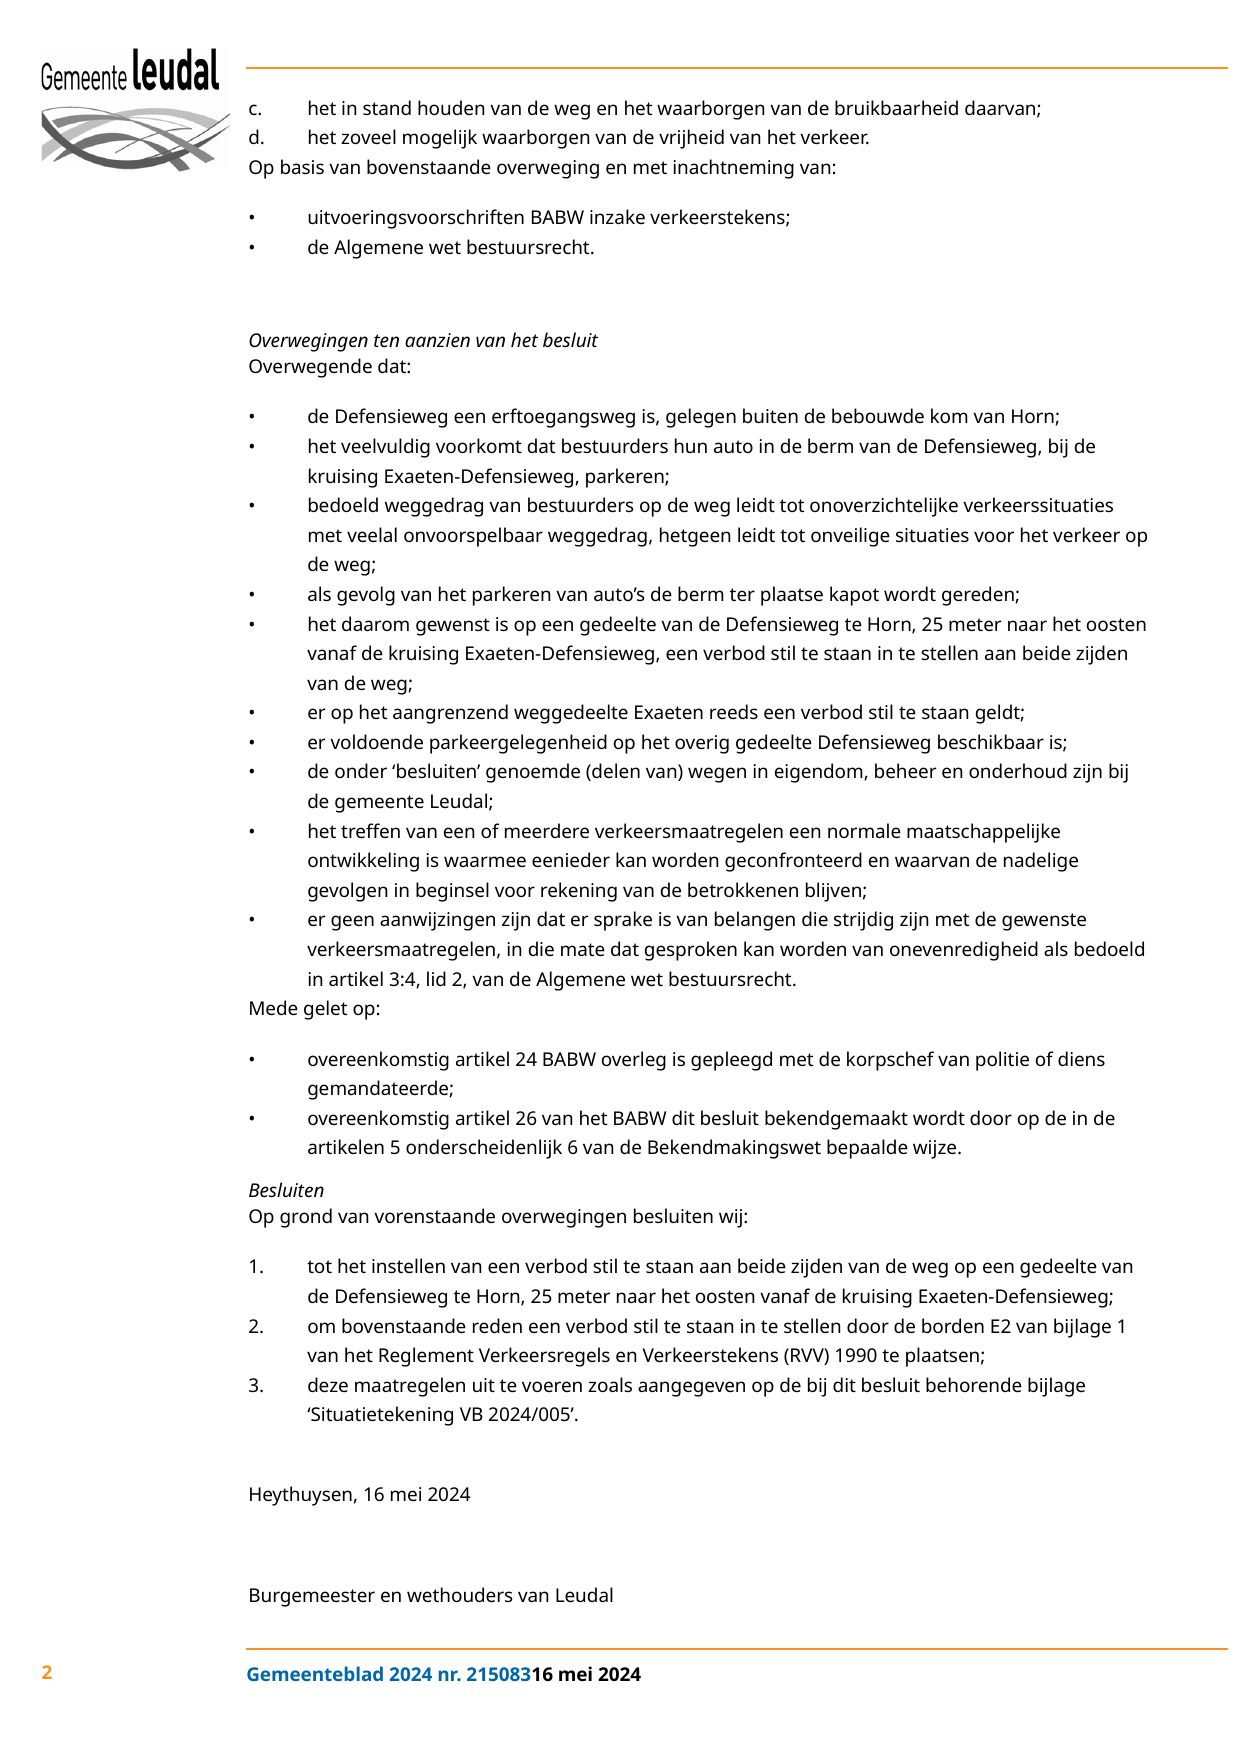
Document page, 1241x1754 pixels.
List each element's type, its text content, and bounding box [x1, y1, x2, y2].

text Burgemeester en wethouders van Leudal [248, 1582, 1152, 1608]
list er voldoende parkeergelegenheid op het overig gedeelte Defensieweg beschikbaar is; [248, 729, 1152, 755]
text Overwegingen ten aanzien van het besluit [248, 327, 1152, 353]
list tot het instellen van een verbod stil te staan aan beide zijden van de weg op een gedeelte van de Defensieweg te Horn, 25 meter naar het oosten vanaf de kruising Exaeten-Defensieweg; [248, 1254, 1152, 1309]
list het treffen van een of meerdere verkeersmaatregelen een normale maatschappelijke ontwikkeling is waarmee eenieder kan worden geconfronteerd en waarvan de nadelige gevolgen in beginsel voor rekening van de betrokkenen blijven; [248, 818, 1152, 903]
list het zoveel mogelijk waarborgen van de vrijheid van het verkeer. [248, 124, 1152, 150]
list deze maatregelen uit te voeren zoals aangegeven op de bij dit besluit behorende bijlage ‘Situatietekening VB 2024/005’. [248, 1372, 1152, 1427]
text Op grond van vorenstaande overwegingen besluiten wij: [248, 1203, 1152, 1229]
list de onder ‘besluiten’ genoemde (delen van) wegen in eigendom, beheer en onderhoud zijn bij de gemeente Leudal; [248, 759, 1152, 814]
list de Defensieweg een erftoegangsweg is, gelegen buiten de bebouwde kom van Horn; [248, 404, 1152, 429]
list bedoeld weggedrag van bestuurders op de weg leidt tot onoverzichtelijke verkeerssituaties met veelal onvoorspelbaar weggedrag, hetgeen leidt tot onveilige situaties voor het verkeer op de weg; [248, 492, 1152, 577]
text Heythuysen, 16 mei 2024 [248, 1482, 1152, 1507]
list het in stand houden van de weg en het waarborgen van de bruikbaarheid daarvan; [248, 95, 1152, 121]
list er geen aanwijzingen zijn dat er sprake is van belangen die strijdig zijn met de gewenste verkeersmaatregelen, in die mate dat gesproken kan worden van onevenredigheid als bedoeld in artikel 3:4, lid 2, van de Algemene wet bestuursrecht. [248, 907, 1152, 991]
text Mede gelet op: [248, 995, 1152, 1021]
list de Algemene wet bestuursrecht. [248, 234, 1152, 260]
picture [41, 47, 231, 172]
text Overwegende dat: [248, 353, 1152, 379]
list het veelvuldig voorkomt dat bestuurders hun auto in de berm van de Defensieweg, bij de kruising Exaeten-Defensieweg, parkeren; [248, 433, 1152, 488]
list om bovenstaande reden een verbod stil te staan in te stellen door de borden E2 van bijlage 1 van het Reglement Verkeersregels en Verkeerstekens (RVV) 1990 te plaatsen; [248, 1313, 1152, 1368]
text Op basis van bovenstaande overweging en met inachtneming van: [248, 154, 1152, 180]
list uitvoeringsvoorschriften BABW inzake verkeerstekens; [248, 204, 1152, 230]
text Besluiten [248, 1178, 1152, 1203]
list overeenkomstig artikel 26 van het BABW dit besluit bekendgemaakt wordt door op de in de artikelen 5 onderscheidenlijk 6 van de Bekendmakingswet bepaalde wijze. [248, 1105, 1152, 1160]
list het daarom gewenst is op een gedeelte van de Defensieweg te Horn, 25 meter naar het oosten vanaf de kruising Exaeten-Defensieweg, een verbod stil te staan in te stellen aan beide zijden van de weg; [248, 611, 1152, 696]
list als gevolg van het parkeren van auto’s de berm ter plaatse kapot wordt gereden; [248, 581, 1152, 607]
list overeenkomstig artikel 24 BABW overleg is gepleegd met de korpschef van politie of diens gemandateerde; [248, 1046, 1152, 1101]
list er op het aangrenzend weggedeelte Exaeten reeds een verbod stil te staan geldt; [248, 699, 1152, 725]
